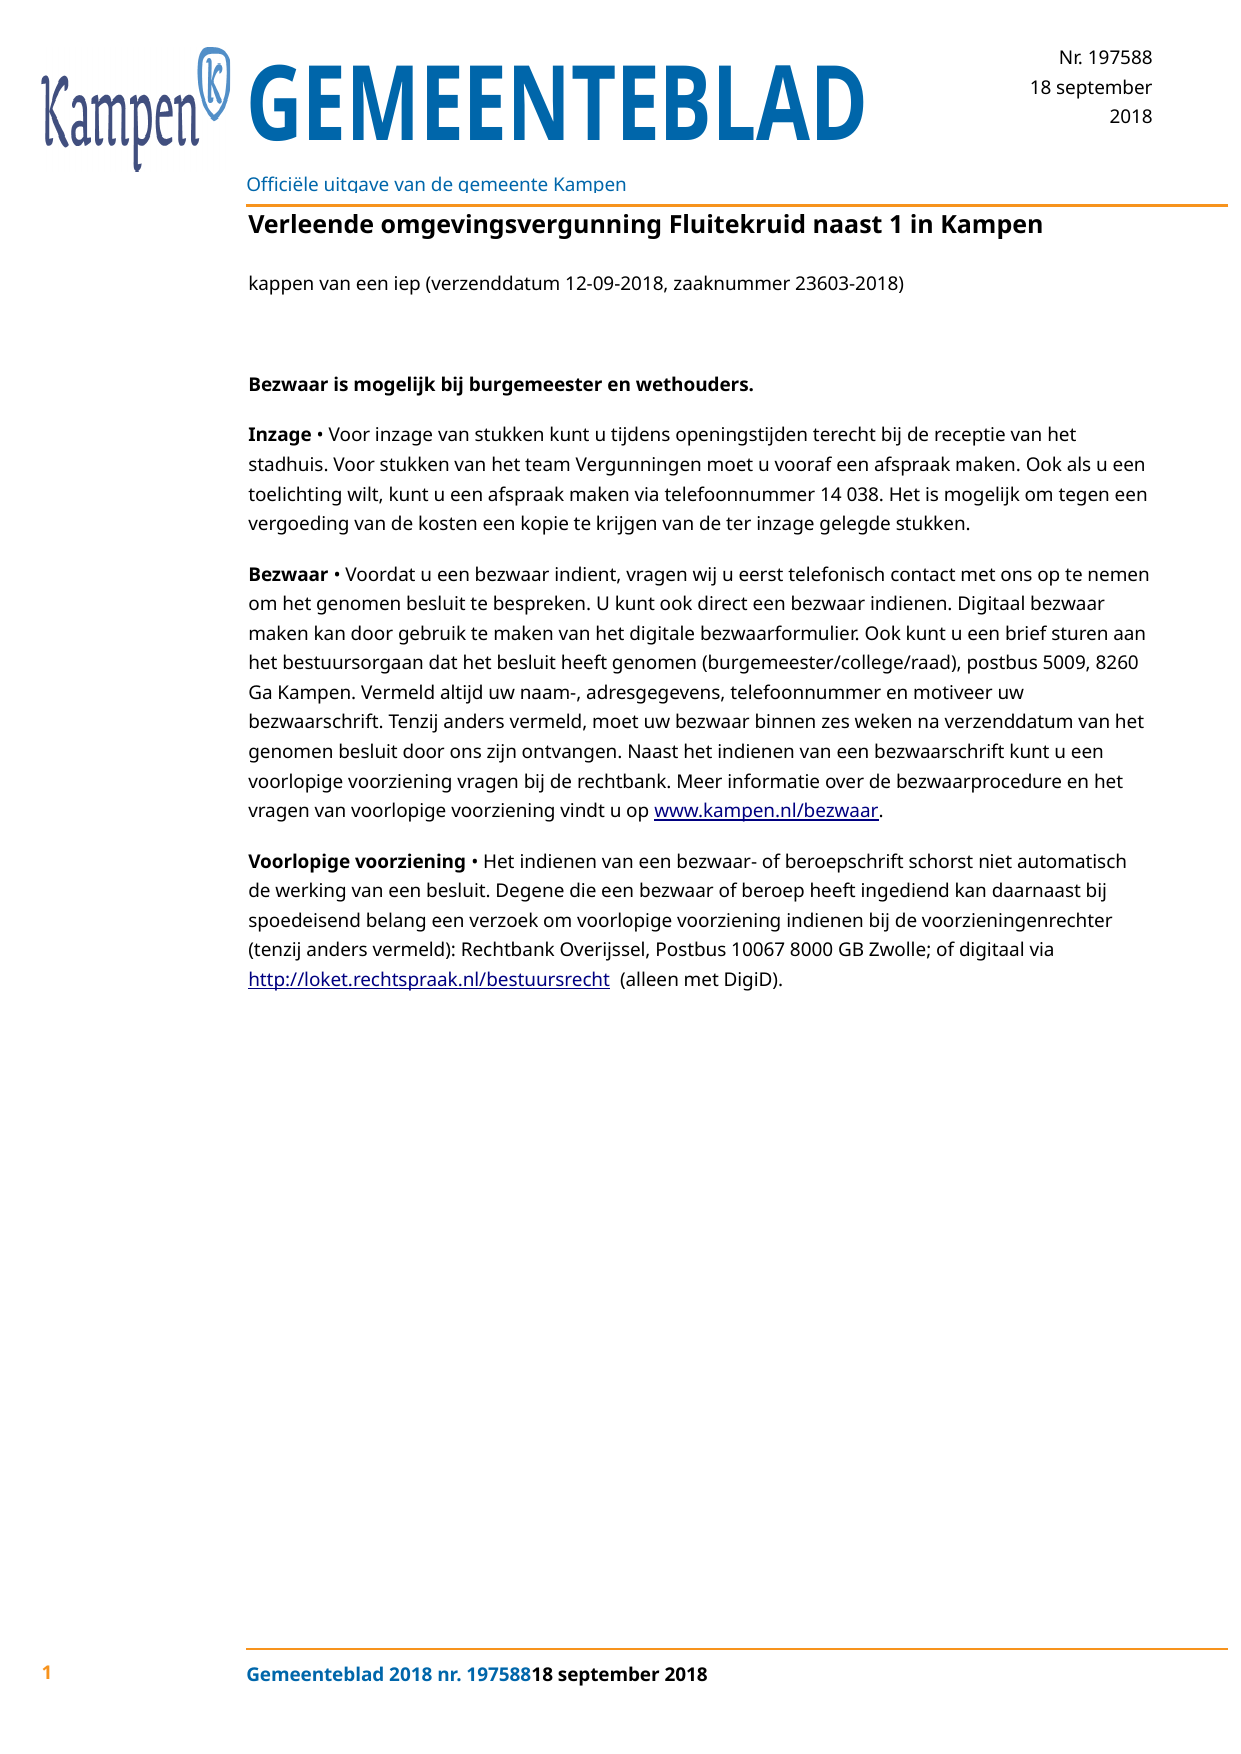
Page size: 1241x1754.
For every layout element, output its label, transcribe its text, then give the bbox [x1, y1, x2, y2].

text Voorlopige voorziening • Het indienen van een bezwaar- of beroepschrift schorst niet automatisch de werking van een besluit. Degene die een bezwaar of beroep heeft ingediend kan daarnaast bij spoedeisend belang een verzoek om voorlopige voorziening indienen bij de voorzieningenrechter (tenzij anders vermeld): Rechtbank Overijssel, Postbus 10067 8000 GB Zwolle; of digitaal via http://loket.rechtspraak.nl/bestuursrecht (alleen met DigiD). [248, 848, 1152, 992]
text kappen van een iep (verzenddatum 12-09-2018, zaaknummer 23603-2018) [248, 270, 1152, 296]
text Bezwaar is mogelijk bij burgemeester en wethouders. [248, 371, 1152, 397]
text Inzage • Voor inzage van stukken kunt u tijdens openingstijden terecht bij de receptie van het stadhuis. Voor stukken van het team Vergunningen moet u vooraf een afspraak maken. Ook als u een toelichting wilt, kunt u een afspraak maken via telefoonnummer 14 038. Het is mogelijk om tegen een vergoeding van de kosten een kopie te krijgen van de ter inzage gelegde stukken. [248, 422, 1152, 536]
text Verleende omgevingsvergunning Fluitekruid naast 1 in Kampen [248, 207, 1152, 241]
text Bezwaar • Voordat u een bezwaar indient, vragen wij u eerst telefonisch contact met ons op te nemen om het genomen besluit te bespreken. U kunt ook direct een bezwaar indienen. Digitaal bezwaar maken kan door gebruik te maken van het digitale bezwaarformulier. Ook kunt u een brief sturen aan het bestuursorgaan dat het besluit heeft genomen (burgemeester/college/raad), postbus 5009, 8260 Ga Kampen. Vermeld altijd uw naam-, adresgegevens, telefoonnummer en motiveer uw bezwaarschrift. Tenzij anders vermeld, moet uw bezwaar binnen zes weken na verzenddatum van het genomen besluit door ons zijn ontvangen. Naast het indienen van een bezwaarschrift kunt u een voorlopige voorziening vragen bij de rechtbank. Meer informatie over de bezwaarprocedure en het vragen van voorlopige voorziening vindt u op www.kampen.nl/bezwaar. [248, 561, 1152, 823]
picture [41, 47, 231, 172]
